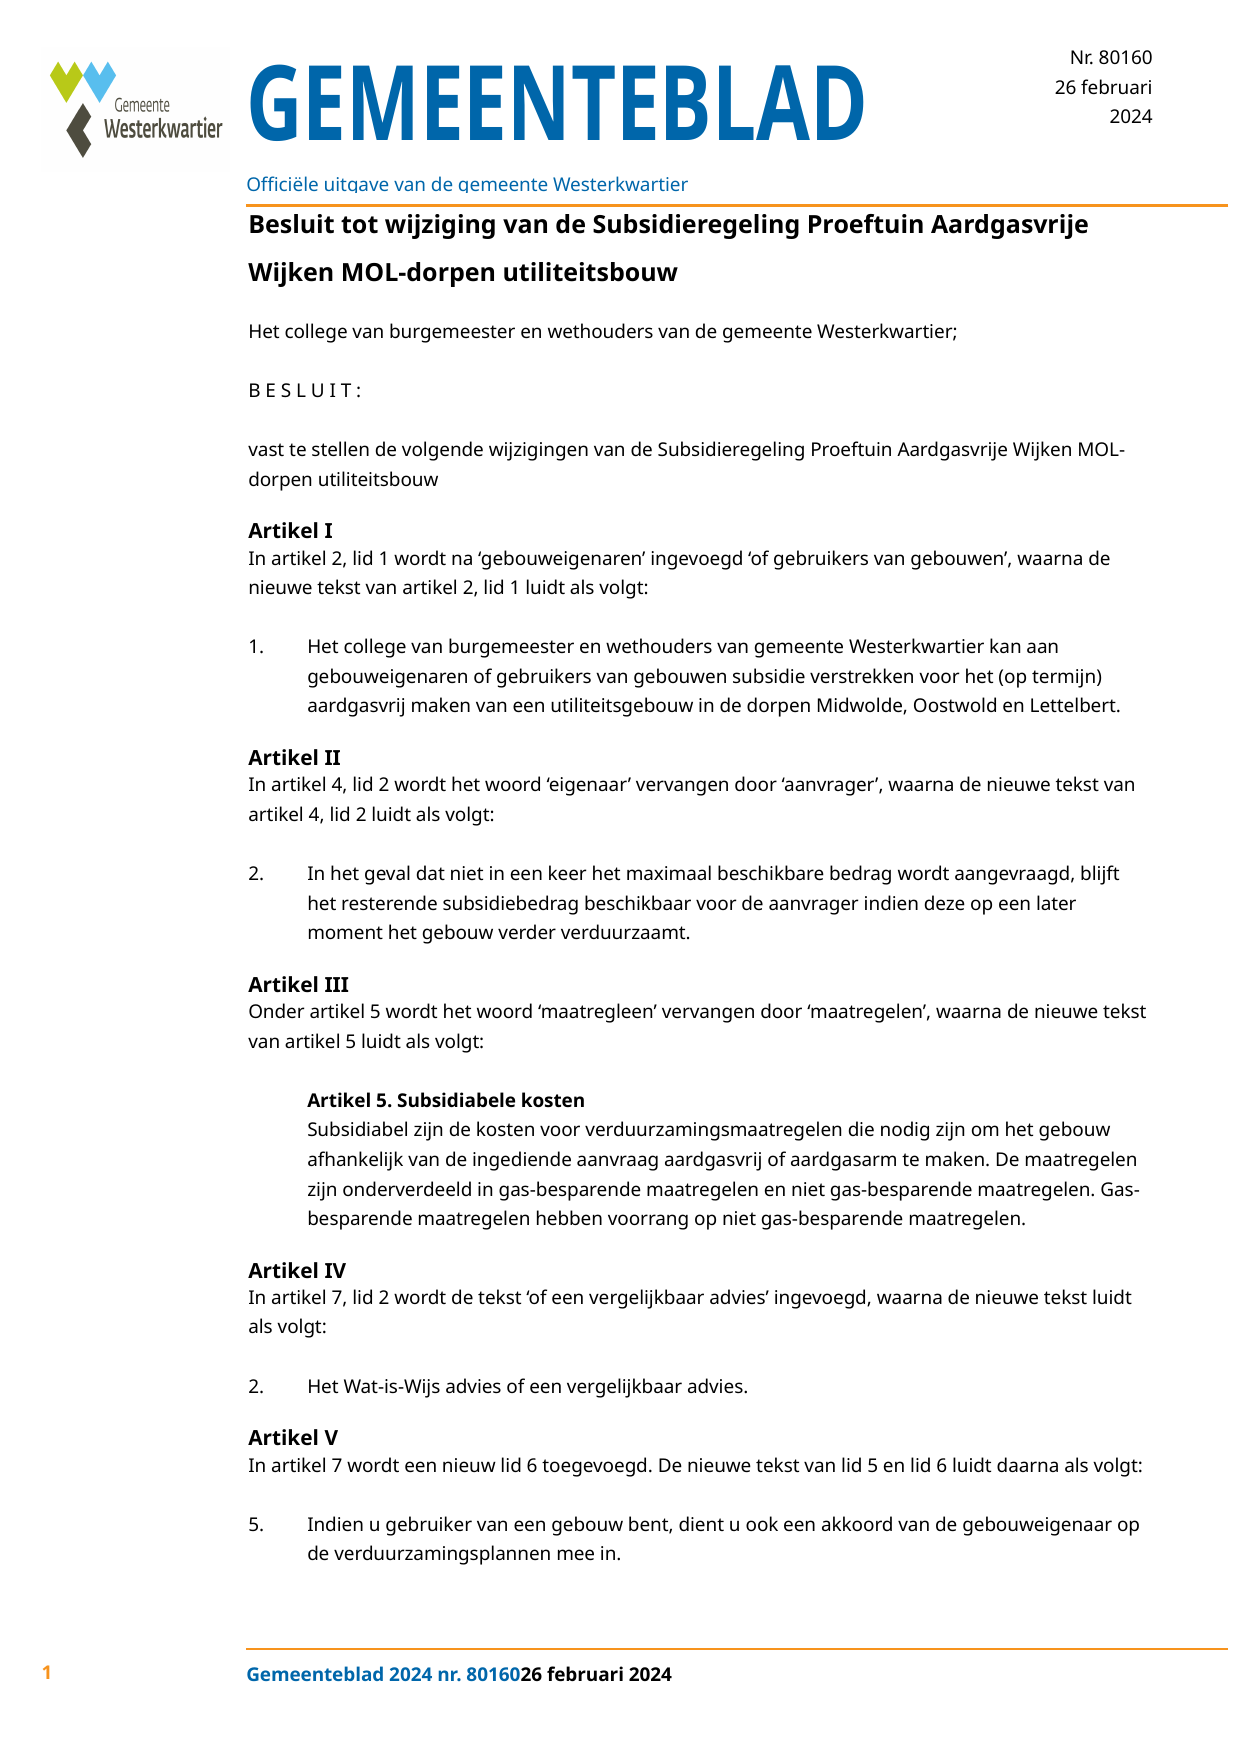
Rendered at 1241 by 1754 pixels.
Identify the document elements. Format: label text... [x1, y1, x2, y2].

picture [41, 47, 231, 172]
list Artikel 5. Subsidiabele kosten [248, 1087, 1152, 1113]
text In artikel 7 wordt een nieuw lid 6 toegevoegd. De nieuwe tekst van lid 5 en lid 6 luidt daarna als volgt: [248, 1452, 1152, 1477]
text Artikel III [248, 970, 1152, 998]
list Indien u gebruiker van een gebouw bent, dient u ook een akkoord van de gebouweigenaar op de verduurzamingsplannen mee in. [248, 1511, 1152, 1566]
text Artikel I [248, 516, 1152, 545]
text Artikel V [248, 1423, 1152, 1452]
list In het geval dat niet in een keer het maximaal beschikbare bedrag wordt aangevraagd, blijft het resterende subsidiebedrag beschikbaar voor de aanvrager indien deze op een later moment het gebouw verder verduurzaamt. [248, 860, 1152, 945]
text Het college van burgemeester en wethouders van de gemeente Westerkwartier; [248, 318, 1152, 344]
text In artikel 2, lid 1 wordt na ‘gebouweigenaren’ ingevoegd ‘of gebruikers van gebouwen’, waarna de nieuwe tekst van artikel 2, lid 1 luidt als volgt: [248, 545, 1152, 600]
list Het college van burgemeester en wethouders van gemeente Westerkwartier kan aan gebouweigenaren of gebruikers van gebouwen subsidie verstrekken voor het (op termijn) aardgasvrij maken van een utiliteitsgebouw in de dorpen Midwolde, Oostwold en Lettelbert. [248, 633, 1152, 718]
text Onder artikel 5 wordt het woord ‘maatregleen’ vervangen door ‘maatregelen’, waarna de nieuwe tekst van artikel 5 luidt als volgt: [248, 998, 1152, 1053]
text Artikel IV [248, 1256, 1152, 1284]
text In artikel 7, lid 2 wordt de tekst ‘of een vergelijkbaar advies’ ingevoegd, waarna de nieuwe tekst luidt als volgt: [248, 1284, 1152, 1339]
text Besluit tot wijziging van de Subsidieregeling Proeftuin Aardgasvrije Wijken MOL-dorpen utiliteitsbouw [248, 207, 1152, 288]
text B E S L U I T : [248, 377, 1152, 403]
list Subsidiabel zijn de kosten voor verduurzamingsmaatregelen die nodig zijn om het gebouw afhankelijk van de ingediende aanvraag aardgasvrij of aardgasarm te maken. De maatregelen zijn onderverdeeld in gas-besparende maatregelen en niet gas-besparende maatregelen. Gas-besparende maatregelen hebben voorrang op niet gas-besparende maatregelen. [248, 1117, 1152, 1231]
text In artikel 4, lid 2 wordt het woord ‘eigenaar’ vervangen door ‘aanvrager’, waarna de nieuwe tekst van artikel 4, lid 2 luidt als volgt: [248, 771, 1152, 827]
text vast te stellen de volgende wijzigingen van de Subsidieregeling Proeftuin Aardgasvrije Wijken MOL-dorpen utiliteitsbouw [248, 436, 1152, 492]
text Artikel II [248, 743, 1152, 771]
list Het Wat-is-Wijs advies of een vergelijkbaar advies. [248, 1373, 1152, 1399]
